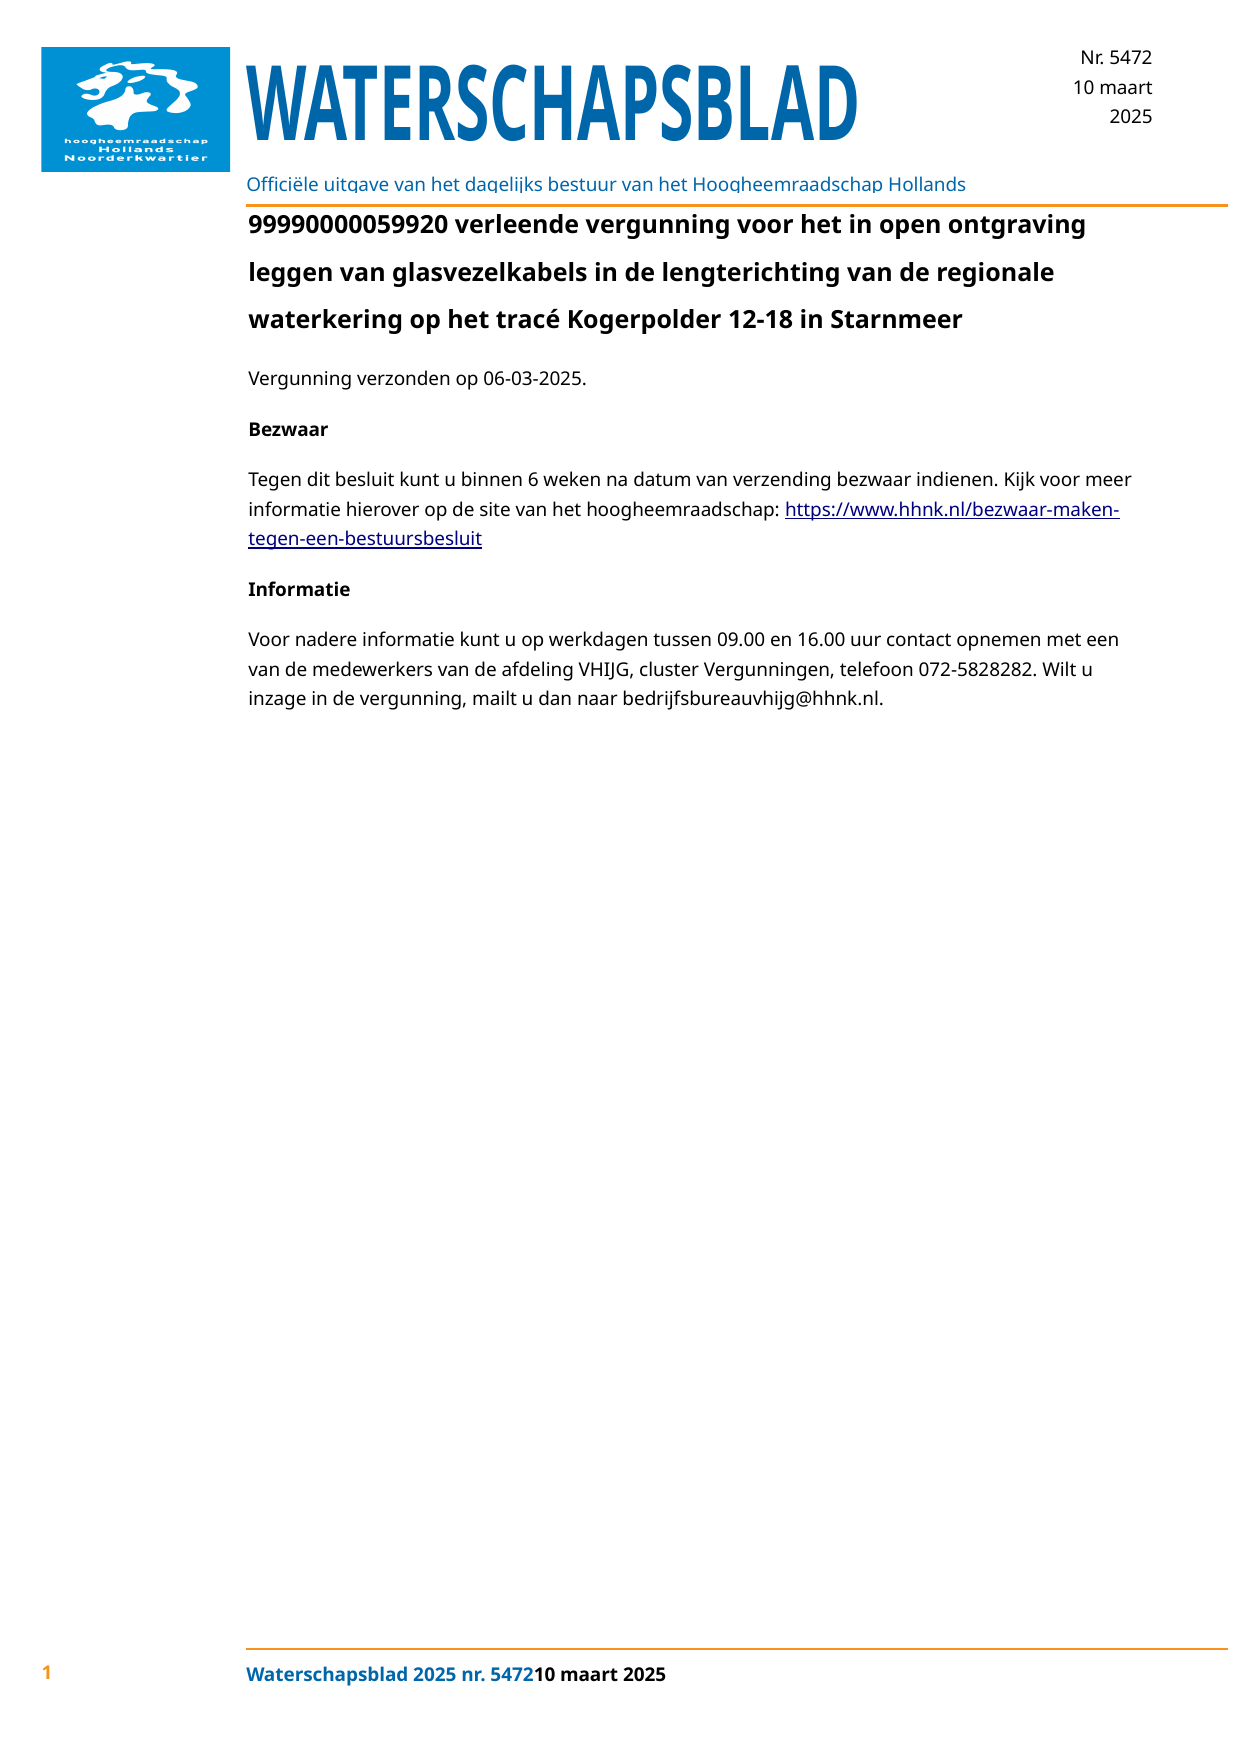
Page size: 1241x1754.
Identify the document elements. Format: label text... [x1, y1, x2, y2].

picture [78, 64, 122, 99]
text Vergunning verzonden op 06-03-2025. [248, 366, 1152, 391]
text Bezwaar [248, 416, 1152, 442]
text 99990000059920 verleende vergunning voor het in open ontgraving leggen van glasvezelkabels in de lengterichting van de regionale waterkering op het tracé Kogerpolder 12-18 in Starnmeer [248, 207, 1152, 336]
picture [129, 76, 144, 82]
picture [88, 87, 157, 130]
text Tegen dit besluit kunt u binnen 6 weken na datum van verzending bezwaar indienen. Kijk voor meer informatie hierover op de site van het hoogheemraadschap: https://www.hhnk.nl/bezwaar-maken-tegen-een-bestuursbesluit [248, 466, 1152, 551]
text Informatie [248, 576, 1152, 602]
picture [118, 62, 197, 112]
text Voor nadere informatie kunt u op werkdagen tussen 09.00 en 16.00 uur contact opnemen met een van de medewerkers van de afdeling VHIJG, cluster Vergunningen, telefoon 072-5828282. Wilt u inzage in de vergunning, mailt u dan naar bedrijfsbureauvhijg@hhnk.nl. [248, 626, 1152, 711]
